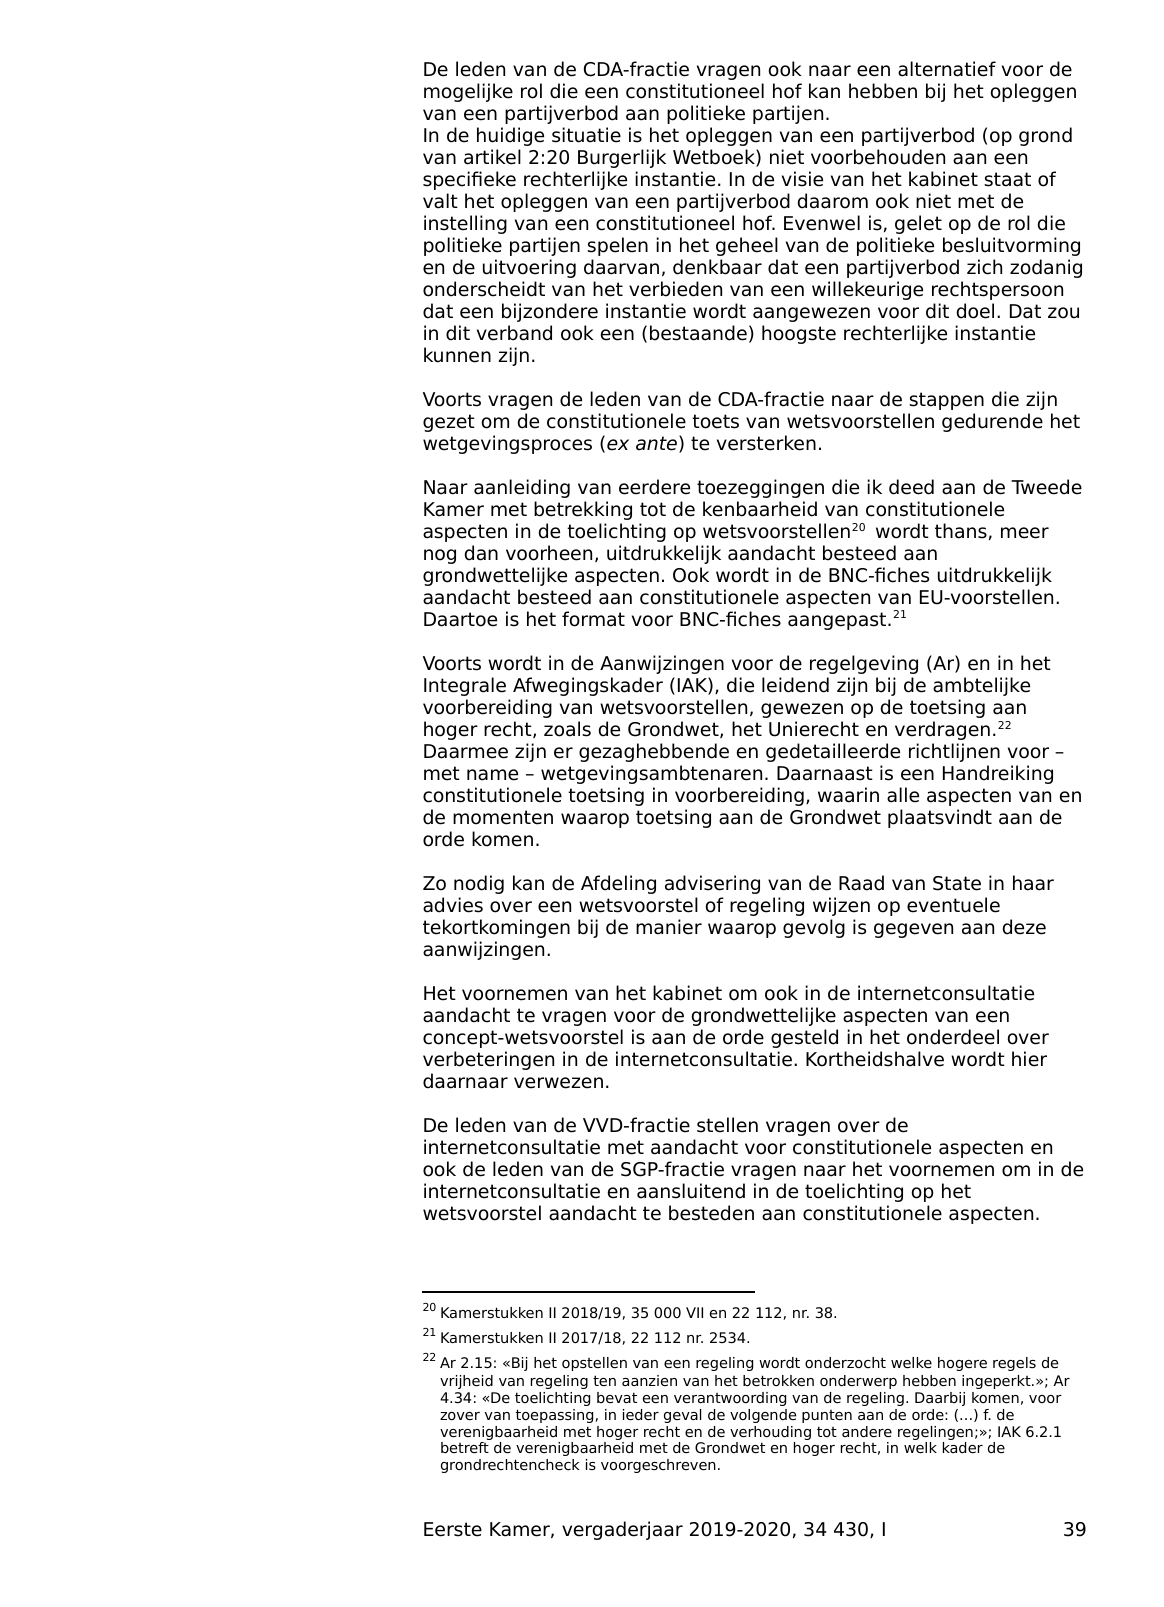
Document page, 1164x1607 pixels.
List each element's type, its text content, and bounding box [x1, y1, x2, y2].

text De leden van de CDA-fractie vragen ook naar een alternatief voor de mogelijke rol die een constitutioneel hof kan hebben bij het opleggen van een partijverbod aan politieke partijen. [422, 59, 1087, 125]
text In de huidige situatie is het opleggen van een partijverbod (op grond van artikel 2:20 Burgerlijk Wetboek) niet voorbehouden aan een specifieke rechterlijke instantie. In de visie van het kabinet staat of valt het opleggen van een partijverbod daarom ook niet met de instelling van een constitutioneel hof. Evenwel is, gelet op de rol die politieke partijen spelen in het geheel van de politieke besluitvorming en de uitvoering daarvan, denkbaar dat een partijverbod zich zodanig onderscheidt van het verbieden van een willekeurige rechtspersoon dat een bijzondere instantie wordt aangewezen voor dit doel. Dat zou in dit verband ook een (bestaande) hoogste rechterlijke instantie kunnen zijn. [422, 125, 1087, 367]
text De leden van de VVD-fractie stellen vragen over de internetconsultatie met aandacht voor constitutionele aspecten en ook de leden van de SGP-fractie vragen naar het voornemen om in de internetconsultatie en aansluitend in de toelichting op het wetsvoorstel aandacht te besteden aan constitutionele aspecten. [422, 1115, 1087, 1225]
text Kamerstukken II 2017/18, 22 112 nr. 2534. [422, 1326, 1087, 1348]
text Het voornemen van het kabinet om ook in de internetconsultatie aandacht te vragen voor de grondwettelijke aspecten van een concept-wetsvoorstel is aan de orde gesteld in het onderdeel over verbeteringen in de internetconsultatie. Kortheidshalve wordt hier daarnaar verwezen. [422, 983, 1087, 1093]
text Naar aanleiding van eerdere toezeggingen die ik deed aan de Tweede Kamer met betrekking tot de kenbaarheid van constitutionele aspecten in de toelichting op wetsvoorstellen wordt thans, meer nog dan voorheen, uitdrukkelijk aandacht besteed aan grondwettelijke aspecten. Ook wordt in de BNC-fiches uitdrukkelijk aandacht besteed aan constitutionele aspecten van EU-voorstellen. Daartoe is het format voor BNC-fiches aangepast. [422, 477, 1087, 631]
text Ar 2.15: «Bij het opstellen van een regeling wordt onderzocht welke hogere regels de vrijheid van regeling ten aanzien van het betrokken onderwerp hebben ingeperkt.»; Ar 4.34: «De toelichting bevat een verantwoording van de regeling. Daarbij komen, voor zover van toepassing, in ieder geval de volgende punten aan de orde: (...) f. de verenigbaarheid met hoger recht en de verhouding tot andere regelingen;»; IAK 6.2.1 betreft de verenigbaarheid met de Grondwet en hoger recht, in welk kader de grondrechtencheck is voorgeschreven. [422, 1351, 1087, 1474]
text Voorts vragen de leden van de CDA-fractie naar de stappen die zijn gezet om de constitutionele toets van wetsvoorstellen gedurende het wetgevingsproces (ex ante) te versterken. [422, 389, 1087, 455]
text Zo nodig kan de Afdeling advisering van de Raad van State in haar advies over een wetsvoorstel of regeling wijzen op eventuele tekortkomingen bij de manier waarop gevolg is gegeven aan deze aanwijzingen. [422, 873, 1087, 961]
text Kamerstukken II 2018/19, 35 000 VII en 22 112, nr. 38. [422, 1301, 1087, 1323]
text Voorts wordt in de Aanwijzingen voor de regelgeving (Ar) en in het Integrale Afwegingskader (IAK), die leidend zijn bij de ambtelijke voorbereiding van wetsvoorstellen, gewezen op de toetsing aan hoger recht, zoals de Grondwet, het Unierecht en verdragen. Daarmee zijn er gezaghebbende en gedetailleerde richtlijnen voor – met name – wetgevingsambtenaren. Daarnaast is een Handreiking constitutionele toetsing in voorbereiding, waarin alle aspecten van en de momenten waarop toetsing aan de Grondwet plaatsvindt aan de orde komen. [422, 653, 1087, 851]
